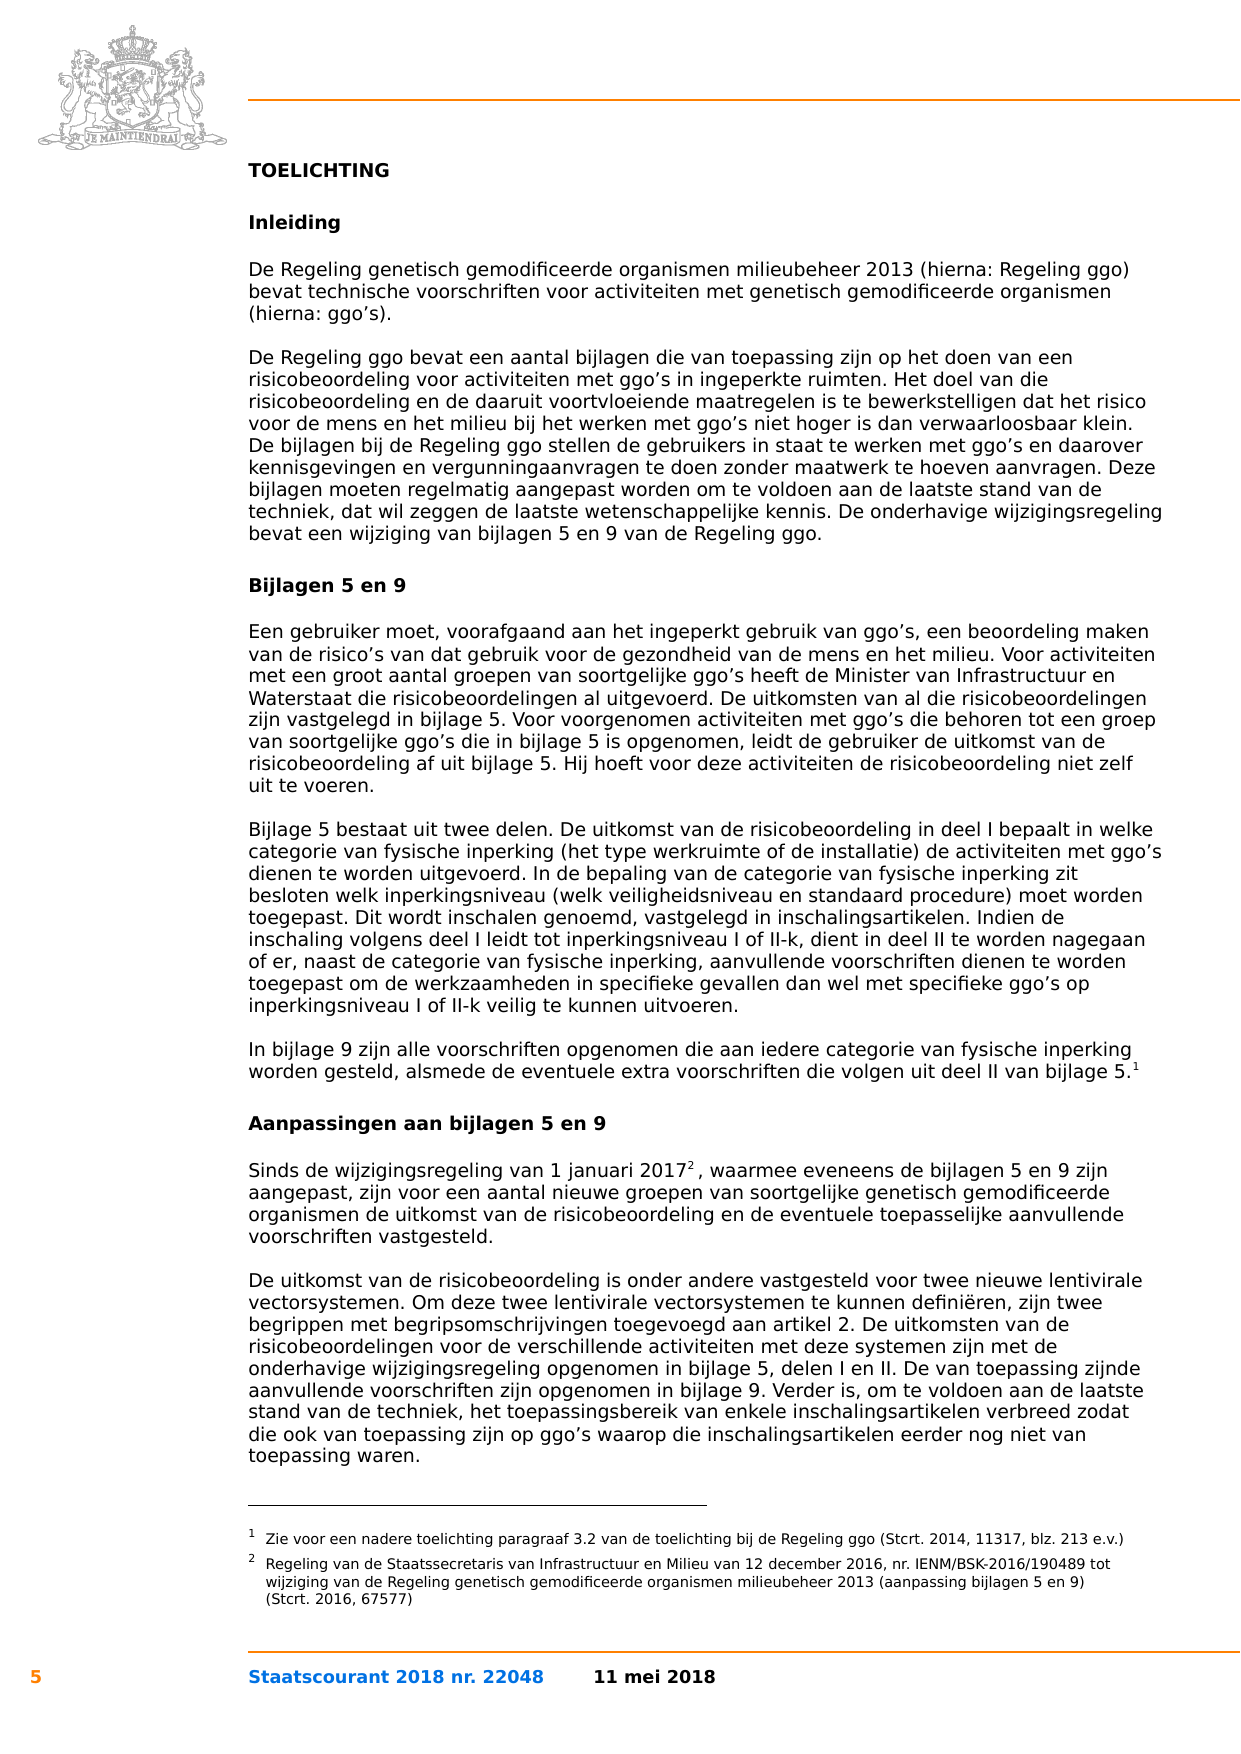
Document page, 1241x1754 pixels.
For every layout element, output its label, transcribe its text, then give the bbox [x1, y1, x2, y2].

subtitle TOELICHTING [248, 160, 1163, 182]
subtitle Bijlagen 5 en 9 [248, 574, 1163, 596]
subtitle Aanpassingen aan bijlagen 5 en 9 [248, 1113, 1163, 1135]
text In bijlage 9 zijn alle voorschriften opgenomen die aan iedere categorie van fysische inperking worden gesteld, alsmede de eventuele extra voorschriften die volgen uit deel II van bijlage 5. [248, 1039, 1163, 1083]
text Een gebruiker moet, voorafgaand aan het ingeperkt gebruik van ggo’s, een beoordeling maken van de risico’s van dat gebruik voor de gezondheid van de mens en het milieu. Voor activiteiten met een groot aantal groepen van soortgelijke ggo’s heeft de Minister van Infrastructuur en Waterstaat die risicobeoordelingen al uitgevoerd. De uitkomsten van al die risicobeoordelingen zijn vastgelegd in bijlage 5. Voor voorgenomen activiteiten met ggo’s die behoren tot een groep van soortgelijke ggo’s die in bijlage 5 is opgenomen, leidt de gebruiker de uitkomst van de risicobeoordeling af uit bijlage 5. Hij hoeft voor deze activiteiten de risicobeoordeling niet zelf uit te voeren. [248, 621, 1163, 797]
subtitle Inleiding [248, 212, 1163, 234]
text De Regeling genetisch gemodificeerde organismen milieubeheer 2013 (hierna: Regeling ggo) bevat technische voorschriften voor activiteiten met genetisch gemodificeerde organismen (hierna: ggo’s). [248, 259, 1163, 325]
text Sinds de wijzigingsregeling van 1 januari 2017, waarmee eveneens de bijlagen 5 en 9 zijn aangepast, zijn voor een aantal nieuwe groepen van soortgelijke genetisch gemodificeerde organismen de uitkomst van de risicobeoordeling en de eventuele toepasselijke aanvullende voorschriften vastgesteld. [248, 1160, 1163, 1248]
text De uitkomst van de risicobeoordeling is onder andere vastgesteld voor twee nieuwe lentivirale vectorsystemen. Om deze twee lentivirale vectorsystemen te kunnen definiëren, zijn twee begrippen met begripsomschrijvingen toegevoegd aan artikel 2. De uitkomsten van de risicobeoordelingen voor de verschillende activiteiten met deze systemen zijn met de onderhavige wijzigingsregeling opgenomen in bijlage 5, delen I en II. De van toepassing zijnde aanvullende voorschriften zijn opgenomen in bijlage 9. Verder is, om te voldoen aan de laatste stand van de techniek, het toepassingsbereik van enkele inschalingsartikelen verbreed zodat die ook van toepassing zijn op ggo’s waarop die inschalingsartikelen eerder nog niet van toepassing waren. [248, 1269, 1163, 1467]
text De Regeling ggo bevat een aantal bijlagen die van toepassing zijn op het doen van een risicobeoordeling voor activiteiten met ggo’s in ingeperkte ruimten. Het doel van die risicobeoordeling en de daaruit voortvloeiende maatregelen is te bewerkstelligen dat het risico voor de mens en het milieu bij het werken met ggo’s niet hoger is dan verwaarloosbaar klein. De bijlagen bij de Regeling ggo stellen de gebruikers in staat te werken met ggo’s en daarover kennisgevingen en vergunningaanvragen te doen zonder maatwerk te hoeven aanvragen. Deze bijlagen moeten regelmatig aangepast worden om te voldoen aan de laatste stand van de techniek, dat wil zeggen de laatste wetenschappelijke kennis. De onderhavige wijzigingsregeling bevat een wijziging van bijlagen 5 en 9 van de Regeling ggo. [248, 347, 1163, 544]
text Regeling van de Staatssecretaris van Infrastructuur en Milieu van 12 december 2016, nr. IENM/BSK-2016/190489 tot wijziging van de Regeling genetisch gemodificeerde organismen milieubeheer 2013 (aanpassing bijlagen 5 en 9) (Stcrt. 2016, 67577) [248, 1552, 1163, 1608]
picture [38, 25, 227, 150]
text Zie voor een nadere toelichting paragraaf 3.2 van de toelichting bij de Regeling ggo (Stcrt. 2014, 11317, blz. 213 e.v.) [248, 1527, 1163, 1549]
text Bijlage 5 bestaat uit twee delen. De uitkomst van de risicobeoordeling in deel I bepaalt in welke categorie van fysische inperking (het type werkruimte of de installatie) de activiteiten met ggo’s dienen te worden uitgevoerd. In de bepaling van de categorie van fysische inperking zit besloten welk inperkingsniveau (welk veiligheidsniveau en standaard procedure) moet worden toegepast. Dit wordt inschalen genoemd, vastgelegd in inschalingsartikelen. Indien de inschaling volgens deel I leidt tot inperkingsniveau I of II-k, dient in deel II te worden nagegaan of er, naast de categorie van fysische inperking, aanvullende voorschriften dienen te worden toegepast om de werkzaamheden in specifieke gevallen dan wel met specifieke ggo’s op inperkingsniveau I of II-k veilig te kunnen uitvoeren. [248, 819, 1163, 1017]
